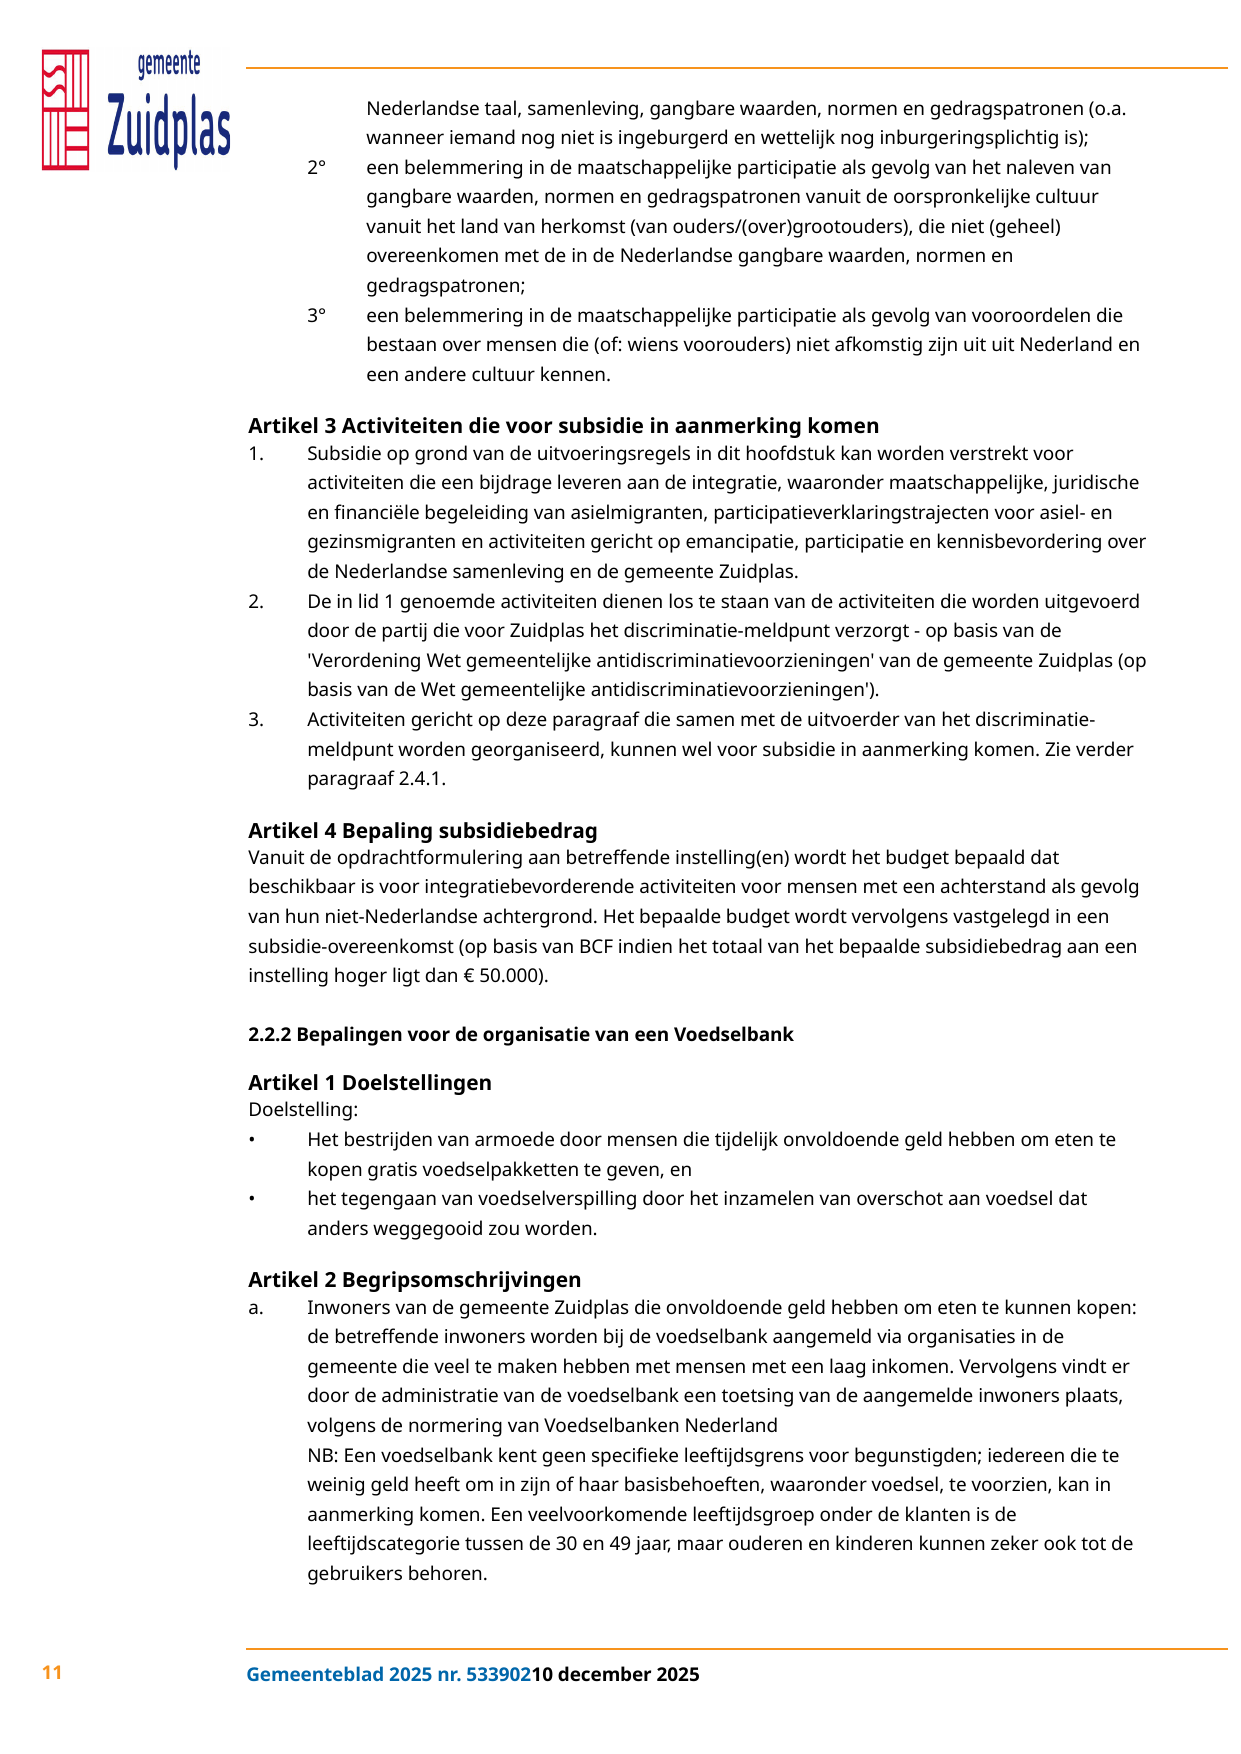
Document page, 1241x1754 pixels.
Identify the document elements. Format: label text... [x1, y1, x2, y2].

text Artikel 1 Doelstellingen [248, 1068, 1152, 1097]
text Doelstelling: [248, 1097, 1152, 1122]
list een belemmering in de maatschappelijke participatie als gevolg van het naleven van gangbare waarden, normen en gedragspatronen vanuit de oorspronkelijke cultuur vanuit het land van herkomst (van ouders/(over)grootouders), die niet (geheel) overeenkomen met de in de Nederlandse gangbare waarden, normen en gedragspatronen; [307, 154, 1152, 298]
list Het bestrijden van armoede door mensen die tijdelijk onvoldoende geld hebben om eten te kopen gratis voedselpakketten te geven, en [248, 1126, 1152, 1182]
list Activiteiten gericht op deze paragraaf die samen met de uitvoerder van het discriminatie-meldpunt worden georganiseerd, kunnen wel voor subsidie in aanmerking komen. Zie verder paragraaf 2.4.1. [248, 706, 1152, 791]
list het tegengaan van voedselverspilling door het inzamelen van overschot aan voedsel dat anders weggegooid zou worden. [248, 1185, 1152, 1241]
text Vanuit de opdrachtformulering aan betreffende instelling(en) wordt het budget bepaald dat beschikbaar is voor integratiebevorderende activiteiten voor mensen met een achterstand als gevolg van hun niet-Nederlandse achtergrond. Het bepaalde budget wordt vervolgens vastgelegd in een subsidie-overeenkomst (op basis van BCF indien het totaal van het bepaalde subsidiebedrag aan een instelling hoger ligt dan € 50.000). [248, 844, 1152, 988]
text Artikel 2 Begripsomschrijvingen [248, 1265, 1152, 1294]
list Subsidie op grond van de uitvoeringsregels in dit hoofdstuk kan worden verstrekt voor activiteiten die een bijdrage leveren aan de integratie, waaronder maatschappelijke, juridische en financiële begeleiding van asielmigranten, participatieverklaringstrajecten voor asiel- en gezinsmigranten en activiteiten gericht op emancipatie, participatie en kennisbevordering over de Nederlandse samenleving en de gemeente Zuidplas. [248, 440, 1152, 584]
list NB: Een voedselbank kent geen specifieke leeftijdsgrens voor begunstigden; iedereen die te weinig geld heeft om in zijn of haar basisbehoeften, waaronder voedsel, te voorzien, kan in aanmerking komen. Een veelvoorkomende leeftijdsgroep onder de klanten is de leeftijdscategorie tussen de 30 en 49 jaar, maar ouderen en kinderen kunnen zeker ook tot de gebruikers behoren. [248, 1442, 1152, 1586]
list Nederlandse taal, samenleving, gangbare waarden, normen en gedragspatronen (o.a. wanneer iemand nog niet is ingeburgerd en wettelijk nog inburgeringsplichtig is); [307, 95, 1152, 150]
text 2.2.2 Bepalingen voor de organisatie van een Voedselbank [248, 1022, 1152, 1047]
list Inwoners van de gemeente Zuidplas die onvoldoende geld hebben om eten te kunnen kopen: [248, 1294, 1152, 1319]
list De in lid 1 genoemde activiteiten dienen los te staan van de activiteiten die worden uitgevoerd door de partij die voor Zuidplas het discriminatie-meldpunt verzorgt - op basis van de 'Verordening Wet gemeentelijke antidiscriminatievoorzieningen' van de gemeente Zuidplas (op basis van de Wet gemeentelijke antidiscriminatievoorzieningen'). [248, 588, 1152, 702]
text Artikel 4 Bepaling subsidiebedrag [248, 816, 1152, 844]
text Artikel 3 Activiteiten die voor subsidie in aanmerking komen [248, 411, 1152, 440]
list de betreffende inwoners worden bij de voedselbank aangemeld via organisaties in de gemeente die veel te maken hebben met mensen met een laag inkomen. Vervolgens vindt er door de administratie van de voedselbank een toetsing van de aangemelde inwoners plaats, volgens de normering van Voedselbanken Nederland [248, 1323, 1152, 1438]
list een belemmering in de maatschappelijke participatie als gevolg van vooroordelen die bestaan over mensen die (of: wiens voorouders) niet afkomstig zijn uit uit Nederland en een andere cultuur kennen. [307, 302, 1152, 387]
picture [41, 47, 231, 172]
